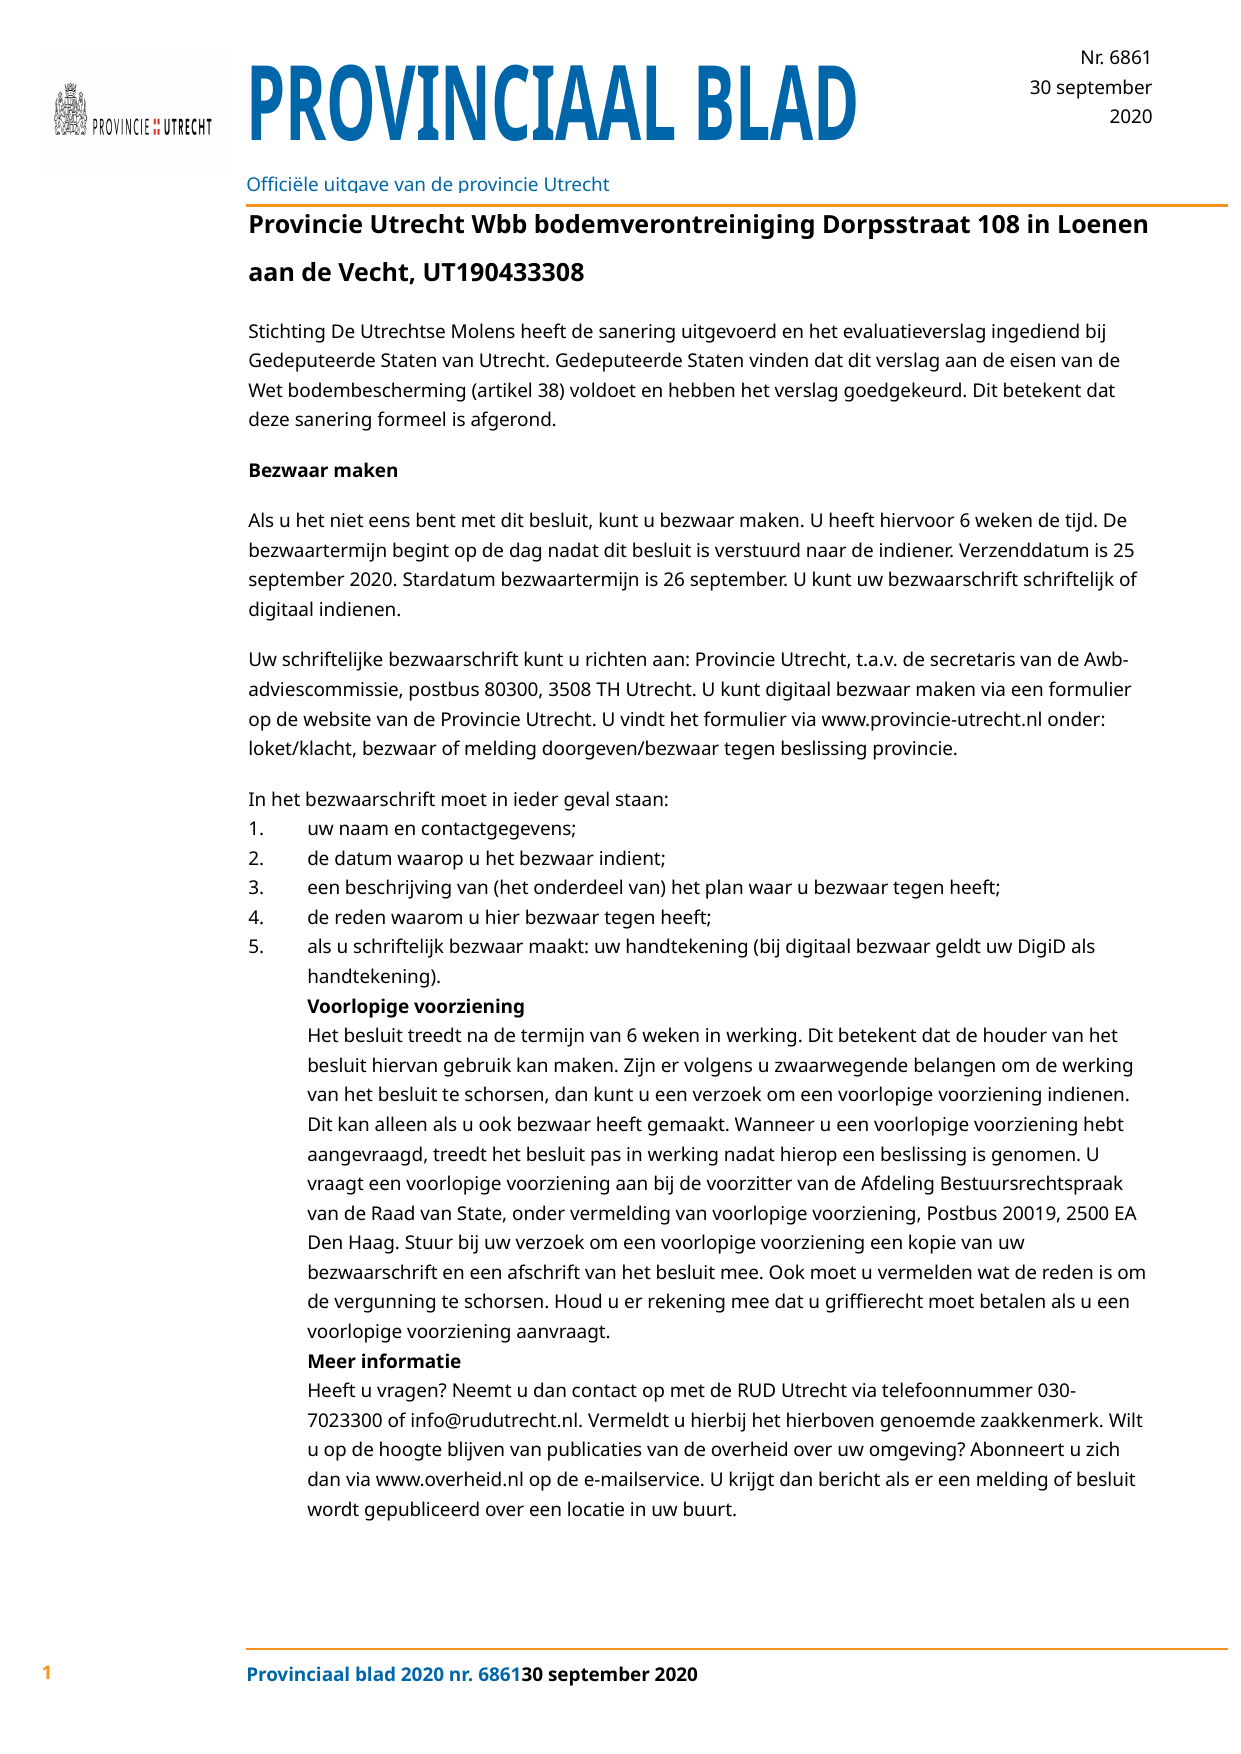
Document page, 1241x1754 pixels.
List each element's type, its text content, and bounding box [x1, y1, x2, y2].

text Provincie Utrecht Wbb bodemverontreiniging Dorpsstraat 108 in Loenen aan de Vecht, UT190433308 [248, 207, 1152, 288]
text Uw schriftelijke bezwaarschrift kunt u richten aan: Provincie Utrecht, t.a.v. de secretaris van de Awb-adviescommissie, postbus 80300, 3508 TH Utrecht. U kunt digitaal bezwaar maken via een formulier op de website van de Provincie Utrecht. U vindt het formulier via www.provincie-utrecht.nl onder: loket/klacht, bezwaar of melding doorgeven/bezwaar tegen beslissing provincie. [248, 647, 1152, 761]
list Het besluit treedt na de termijn van 6 weken in werking. Dit betekent dat de houder van het besluit hiervan gebruik kan maken. Zijn er volgens u zwaarwegende belangen om de werking van het besluit te schorsen, dan kunt u een verzoek om een voorlopige voorziening indienen. Dit kan alleen als u ook bezwaar heeft gemaakt. Wanneer u een voorlopige voorziening hebt aangevraagd, treedt het besluit pas in werking nadat hierop een beslissing is genomen. U vraagt een voorlopige voorziening aan bij de voorzitter van de Afdeling Bestuursrechtspraak van de Raad van State, onder vermelding van voorlopige voorziening, Postbus 20019, 2500 EA Den Haag. Stuur bij uw verzoek om een voorlopige voorziening een kopie van uw bezwaarschrift en een afschrift van het besluit mee. Ook moet u vermelden wat de reden is om de vergunning te schorsen. Houd u er rekening mee dat u griffierecht moet betalen als u een voorlopige voorziening aanvraagt. [248, 1022, 1152, 1344]
list Meer informatie [248, 1348, 1152, 1374]
text In het bezwaarschrift moet in ieder geval staan: [248, 786, 1152, 812]
list een beschrijving van (het onderdeel van) het plan waar u bezwaar tegen heeft; [248, 874, 1152, 900]
list als u schriftelijk bezwaar maakt: uw handtekening (bij digitaal bezwaar geldt uw DigiD als handtekening). [248, 934, 1152, 989]
list de reden waarom u hier bezwaar tegen heeft; [248, 904, 1152, 930]
list Voorlopige voorziening [248, 993, 1152, 1019]
list de datum waarop u het bezwaar indient; [248, 845, 1152, 871]
picture [41, 47, 231, 172]
text Stichting De Utrechtse Molens heeft de sanering uitgevoerd en het evaluatieverslag ingediend bij Gedeputeerde Staten van Utrecht. Gedeputeerde Staten vinden dat dit verslag aan de eisen van de Wet bodembescherming (artikel 38) voldoet en hebben het verslag goedgekeurd. Dit betekent dat deze sanering formeel is afgerond. [248, 318, 1152, 432]
list uw naam en contactgegevens; [248, 815, 1152, 841]
list Heeft u vragen? Neemt u dan contact op met de RUD Utrecht via telefoonnummer 030-7023300 of info@rudutrecht.nl. Vermeldt u hierbij het hierboven genoemde zaakkenmerk. Wilt u op de hoogte blijven van publicaties van de overheid over uw omgeving? Abonneert u zich dan via www.overheid.nl op de e-mailservice. U krijgt dan bericht als er een melding of besluit wordt gepubliceerd over een locatie in uw buurt. [248, 1377, 1152, 1522]
text Als u het niet eens bent met dit besluit, kunt u bezwaar maken. U heeft hiervoor 6 weken de tijd. De bezwaartermijn begint op de dag nadat dit besluit is verstuurd naar de indiener. Verzenddatum is 25 september 2020. Stardatum bezwaartermijn is 26 september. U kunt uw bezwaarschrift schriftelijk of digitaal indienen. [248, 507, 1152, 622]
text Bezwaar maken [248, 457, 1152, 483]
